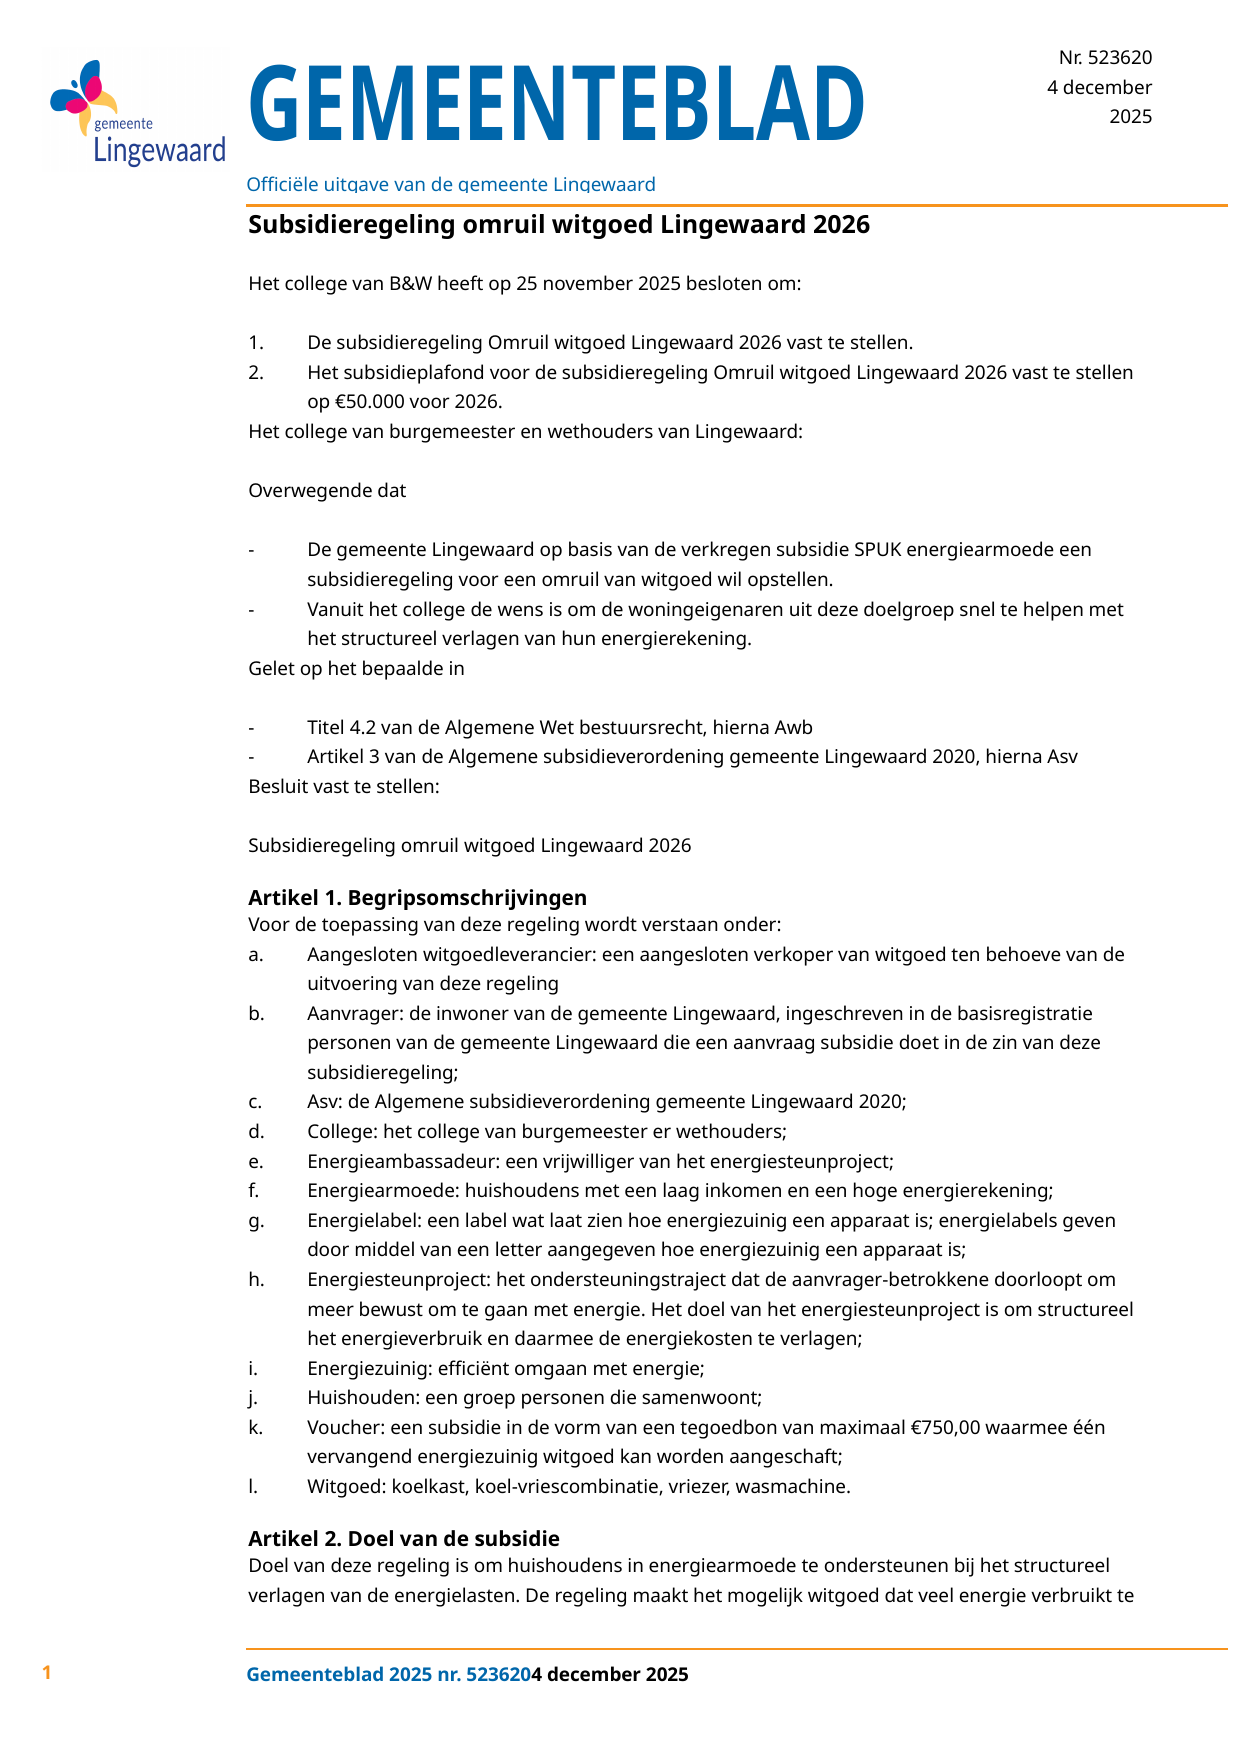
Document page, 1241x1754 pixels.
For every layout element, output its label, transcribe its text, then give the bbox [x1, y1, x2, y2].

list College: het college van burgemeester er wethouders; [248, 1118, 1152, 1144]
text Gelet op het bepaalde in [248, 655, 1152, 681]
list Het subsidieplafond voor de subsidieregeling Omruil witgoed Lingewaard 2026 vast te stellen op €50.000 voor 2026. [248, 359, 1152, 414]
text Het college van B&W heeft op 25 november 2025 besloten om: [248, 270, 1152, 296]
list Energiearmoede: huishoudens met een laag inkomen en een hoge energierekening; [248, 1177, 1152, 1203]
text Voor de toepassing van deze regeling wordt verstaan onder: [248, 911, 1152, 937]
list Titel 4.2 van de Algemene Wet bestuursrecht, hierna Awb [248, 714, 1152, 740]
list Artikel 3 van de Algemene subsidieverordening gemeente Lingewaard 2020, hierna Asv [248, 744, 1152, 769]
text Artikel 1. Begripsomschrijvingen [248, 883, 1152, 911]
list Asv: de Algemene subsidieverordening gemeente Lingewaard 2020; [248, 1089, 1152, 1114]
list Vanuit het college de wens is om de woningeigenaren uit deze doelgroep snel te helpen met het structureel verlagen van hun energierekening. [248, 596, 1152, 651]
list Energiesteunproject: het ondersteuningstraject dat de aanvrager-betrokkene doorloopt om meer bewust om te gaan met energie. Het doel van het energiesteunproject is om structureel het energieverbruik en daarmee de energiekosten te verlagen; [248, 1266, 1152, 1351]
list Energieambassadeur: een vrijwilliger van het energiesteunproject; [248, 1148, 1152, 1174]
list De subsidieregeling Omruil witgoed Lingewaard 2026 vast te stellen. [248, 329, 1152, 355]
list Aanvrager: de inwoner van de gemeente Lingewaard, ingeschreven in de basisregistratie personen van de gemeente Lingewaard die een aanvraag subsidie doet in de zin van deze subsidieregeling; [248, 1000, 1152, 1085]
text Overwegende dat [248, 477, 1152, 503]
text Subsidieregeling omruil witgoed Lingewaard 2026 [248, 207, 1152, 241]
list Witgoed: koelkast, koel-vriescombinatie, vriezer, wasmachine. [248, 1473, 1152, 1499]
list Energielabel: een label wat laat zien hoe energiezuinig een apparaat is; energielabels geven door middel van een letter aangegeven hoe energiezuinig een apparaat is; [248, 1207, 1152, 1262]
text Artikel 2. Doel van de subsidie [248, 1524, 1152, 1552]
text Subsidieregeling omruil witgoed Lingewaard 2026 [248, 832, 1152, 858]
list Huishouden: een groep personen die samenwoont; [248, 1384, 1152, 1410]
list De gemeente Lingewaard op basis van de verkregen subsidie SPUK energiearmoede een subsidieregeling voor een omruil van witgoed wil opstellen. [248, 537, 1152, 592]
text Het college van burgemeester en wethouders van Lingewaard: [248, 418, 1152, 444]
text Doel van deze regeling is om huishoudens in energiearmoede te ondersteunen bij het structureel verlagen van de energielasten. De regeling maakt het mogelijk witgoed dat veel energie verbruikt te [248, 1552, 1152, 1607]
list Voucher: een subsidie in de vorm van een tegoedbon van maximaal €750,00 waarmee één vervangend energiezuinig witgoed kan worden aangeschaft; [248, 1414, 1152, 1469]
text Besluit vast te stellen: [248, 773, 1152, 799]
picture [41, 47, 231, 172]
list Aangesloten witgoedleverancier: een aangesloten verkoper van witgoed ten behoeve van de uitvoering van deze regeling [248, 941, 1152, 996]
list Energiezuinig: efficiënt omgaan met energie; [248, 1355, 1152, 1381]
